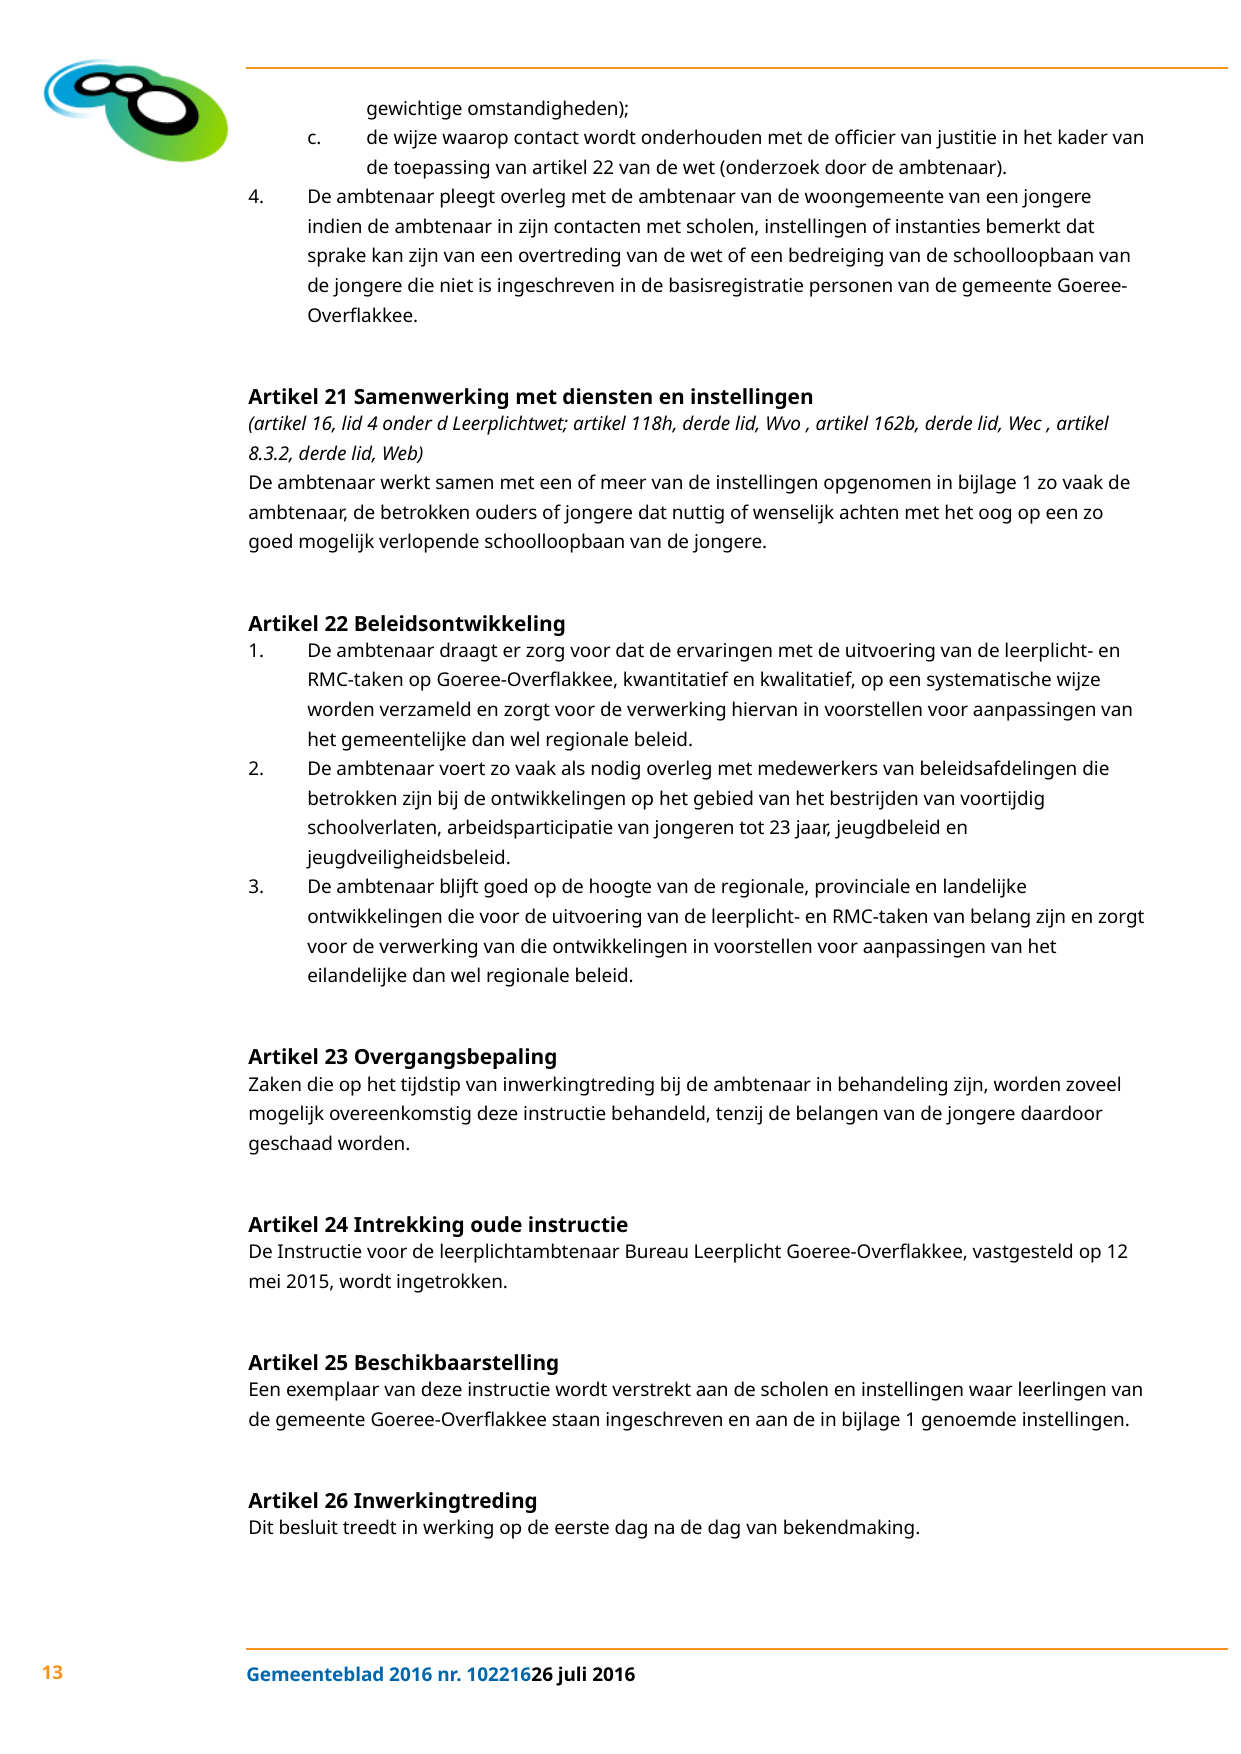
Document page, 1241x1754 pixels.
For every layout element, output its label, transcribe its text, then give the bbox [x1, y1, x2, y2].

text De ambtenaar werkt samen met een of meer van de instellingen opgenomen in bijlage 1 zo vaak de ambtenaar, de betrokken ouders of jongere dat nuttig of wenselijk achten met het oog op een zo goed mogelijk verlopende schoolloopbaan van de jongere. [248, 469, 1152, 554]
list de wijze waarop contact wordt onderhouden met de officier van justitie in het kader van de toepassing van artikel 22 van de wet (onderzoek door de ambtenaar). [307, 124, 1152, 180]
text Zaken die op het tijdstip van inwerkingtreding bij de ambtenaar in behandeling zijn, worden zoveel mogelijk overeenkomstig deze instructie behandeld, tenzij de belangen van de jongere daardoor geschaad worden. [248, 1071, 1152, 1156]
text Artikel 22 Beleidsontwikkeling [248, 609, 1152, 637]
picture [41, 47, 231, 172]
list De ambtenaar pleegt overleg met de ambtenaar van de woongemeente van een jongere indien de ambtenaar in zijn contacten met scholen, instellingen of instanties bemerkt dat sprake kan zijn van een overtreding van de wet of een bedreiging van de schoolloopbaan van de jongere die niet is ingeschreven in de basisregistratie personen van de gemeente Goeree-Overflakkee. [248, 183, 1152, 328]
text Dit besluit treedt in werking op de eerste dag na de dag van bekendmaking. [248, 1514, 1152, 1540]
text Artikel 26 Inwerkingtreding [248, 1486, 1152, 1514]
text Artikel 21 Samenwerking met diensten en instellingen [248, 382, 1152, 410]
list De ambtenaar draagt er zorg voor dat de ervaringen met de uitvoering van de leerplicht- en RMC-taken op Goeree-Overflakkee, kwantitatief en kwalitatief, op een systematische wijze worden verzameld en zorgt voor de verwerking hiervan in voorstellen voor aanpassingen van het gemeentelijke dan wel regionale beleid. [248, 637, 1152, 752]
list De ambtenaar voert zo vaak als nodig overleg met medewerkers van beleidsafdelingen die betrokken zijn bij de ontwikkelingen op het gebied van het bestrijden van voortijdig schoolverlaten, arbeidsparticipatie van jongeren tot 23 jaar, jeugdbeleid en jeugdveiligheidsbeleid. [248, 755, 1152, 870]
text (artikel 16, lid 4 onder d Leerplichtwet; artikel 118h, derde lid, Wvo , artikel 162b, derde lid, Wec , artikel 8.3.2, derde lid, Web) [248, 410, 1152, 466]
text Artikel 23 Overgangsbepaling [248, 1042, 1152, 1071]
text Een exemplaar van deze instructie wordt verstrekt aan de scholen en instellingen waar leerlingen van de gemeente Goeree-Overflakkee staan ingeschreven en aan de in bijlage 1 genoemde instellingen. [248, 1377, 1152, 1432]
text Artikel 24 Intrekking oude instructie [248, 1210, 1152, 1238]
list De ambtenaar blijft goed op de hoogte van de regionale, provinciale en landelijke ontwikkelingen die voor de uitvoering van de leerplicht- en RMC-taken van belang zijn en zorgt voor de verwerking van die ontwikkelingen in voorstellen voor aanpassingen van het eilandelijke dan wel regionale beleid. [248, 874, 1152, 988]
text De Instructie voor de leerplichtambtenaar Bureau Leerplicht Goeree-Overflakkee, vastgesteld op 12 mei 2015, wordt ingetrokken. [248, 1238, 1152, 1294]
text Artikel 25 Beschikbaarstelling [248, 1348, 1152, 1377]
list gewichtige omstandigheden); [307, 95, 1152, 121]
